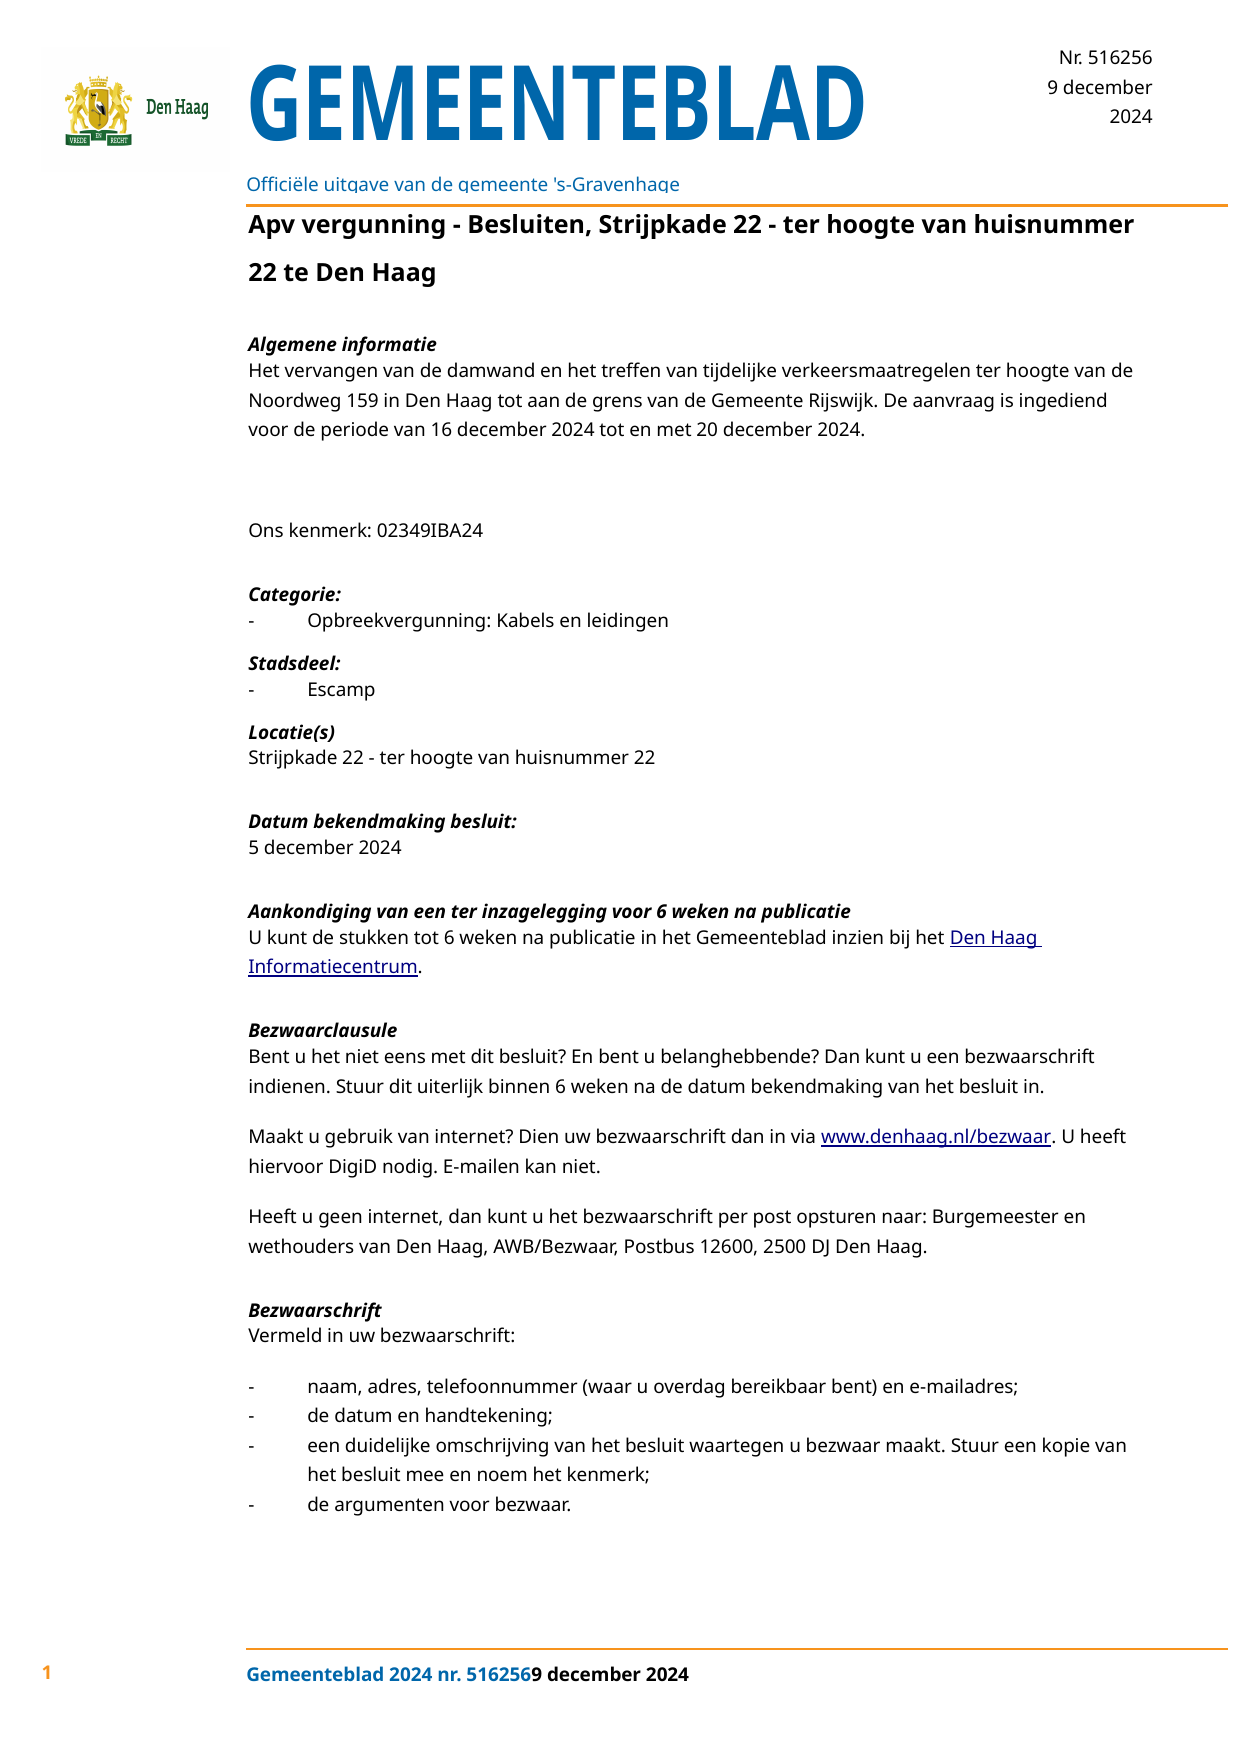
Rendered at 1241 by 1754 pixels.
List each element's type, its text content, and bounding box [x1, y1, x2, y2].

picture [41, 47, 231, 172]
text 5 december 2024 [248, 834, 1152, 860]
text Maakt u gebruik van internet? Dien uw bezwaarschrift dan in via www.denhaag.nl/bezwaar. U heeft hiervoor DigiD nodig. E-mailen kan niet. [248, 1123, 1152, 1178]
list de datum en handtekening; [248, 1402, 1152, 1428]
text Aankondiging van een ter inzagelegging voor 6 weken na publicatie [248, 898, 1152, 924]
text Bezwaarschrift [248, 1297, 1152, 1322]
text Vermeld in uw bezwaarschrift: [248, 1322, 1152, 1348]
text Bezwaarclausule [248, 1017, 1152, 1043]
text U kunt de stukken tot 6 weken na publicatie in het Gemeenteblad inzien bij het Den Haag Informatiecentrum. [248, 924, 1152, 979]
text Het vervangen van de damwand en het treffen van tijdelijke verkeersmaatregelen ter hoogte van de Noordweg 159 in Den Haag tot aan de grens van de Gemeente Rijswijk. De aanvraag is ingediend voor de periode van 16 december 2024 tot en met 20 december 2024. [248, 357, 1152, 442]
text Datum bekendmaking besluit: [248, 808, 1152, 834]
text Heeft u geen internet, dan kunt u het bezwaarschrift per post opsturen naar: Burgemeester en wethouders van Den Haag, AWB/Bezwaar, Postbus 12600, 2500 DJ Den Haag. [248, 1203, 1152, 1258]
text Locatie(s) [248, 719, 1152, 744]
text Categorie: [248, 581, 1152, 607]
list Opbreekvergunning: Kabels en leidingen [248, 607, 1152, 633]
text Algemene informatie [248, 331, 1152, 357]
list een duidelijke omschrijving van het besluit waartegen u bezwaar maakt. Stuur een kopie van het besluit mee en noem het kenmerk; [248, 1432, 1152, 1487]
list naam, adres, telefoonnummer (waar u overdag bereikbaar bent) en e-mailadres; [248, 1373, 1152, 1399]
text Stadsdeel: [248, 650, 1152, 676]
text Ons kenmerk: 02349IBA24 [248, 517, 1152, 543]
list de argumenten voor bezwaar. [248, 1491, 1152, 1517]
list Escamp [248, 676, 1152, 701]
text Apv vergunning - Besluiten, Strijpkade 22 - ter hoogte van huisnummer 22 te Den Haag [248, 207, 1152, 288]
text Strijpkade 22 - ter hoogte van huisnummer 22 [248, 744, 1152, 770]
text Bent u het niet eens met dit besluit? En bent u belanghebbende? Dan kunt u een bezwaarschrift indienen. Stuur dit uiterlijk binnen 6 weken na de datum bekendmaking van het besluit in. [248, 1043, 1152, 1098]
